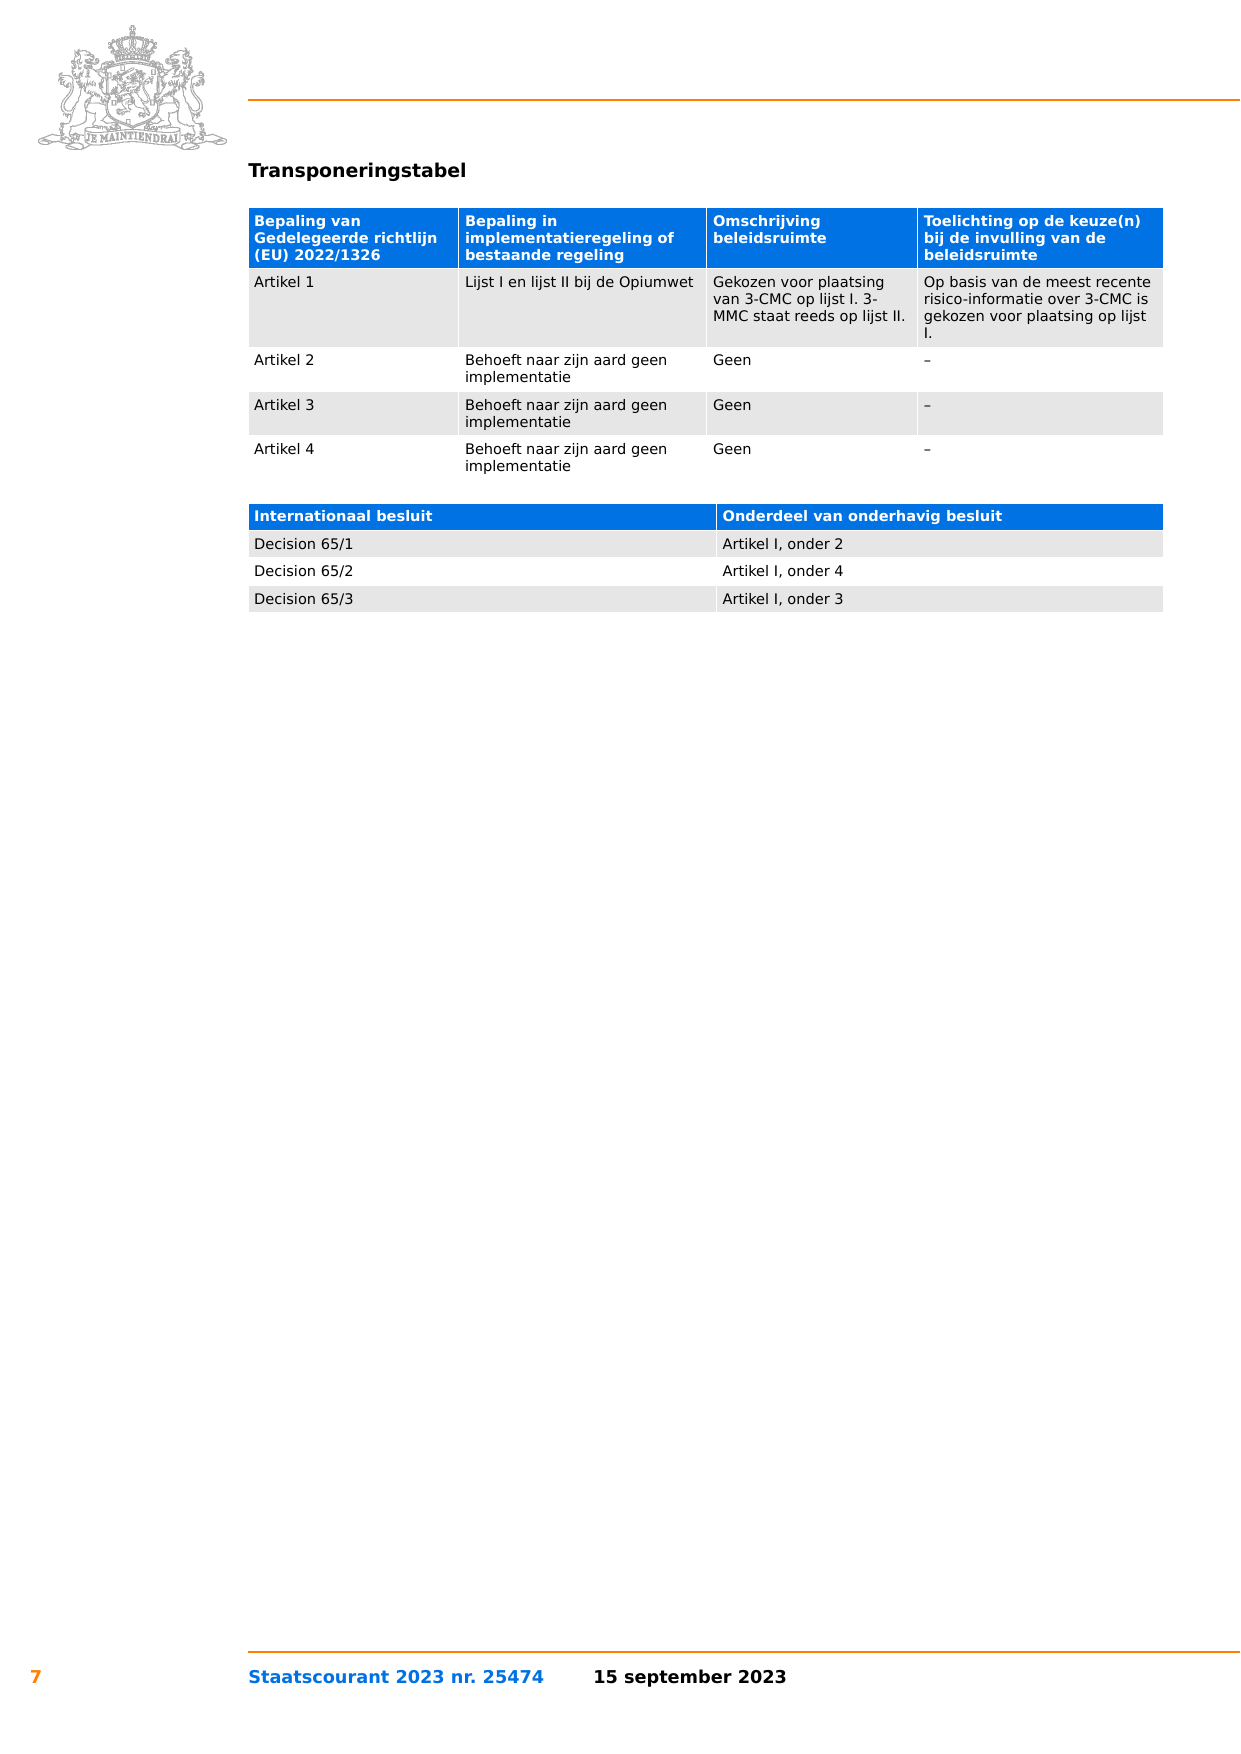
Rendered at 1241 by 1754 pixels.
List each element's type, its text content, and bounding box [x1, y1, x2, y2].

table_cell Op basis van de meest recente risico-informatie over 3-CMC is gekozen voor plaatsing op lijst I. [918, 269, 1163, 347]
table_cell Artikel I, onder 4 [717, 559, 1163, 585]
table_cell Gekozen voor plaatsing van 3-CMC op lijst I. 3-MMC staat reeds op lijst II. [707, 269, 917, 347]
table_cell Artikel 1 [249, 269, 458, 347]
table_cell – [918, 348, 1163, 391]
table_cell Behoeft naar zijn aard geen implementatie [459, 392, 706, 435]
table_cell Artikel 4 [249, 436, 458, 480]
table_header Omschrijving beleidsruimte [707, 208, 917, 268]
table_cell Lijst I en lijst II bij de Opiumwet [459, 269, 706, 347]
picture [38, 25, 227, 150]
table_header Onderdeel van onderhavig besluit [717, 504, 1163, 530]
table_cell Geen [707, 392, 917, 435]
table_cell Decision 65/1 [249, 531, 716, 557]
table_cell Artikel I, onder 3 [717, 586, 1163, 612]
table_cell Decision 65/3 [249, 586, 716, 612]
table_cell Behoeft naar zijn aard geen implementatie [459, 436, 706, 480]
table_header Bepaling van Gedelegeerde richtlijn (EU) 2022/1326 [249, 208, 458, 268]
table_cell Geen [707, 348, 917, 391]
table_cell Artikel I, onder 2 [717, 531, 1163, 557]
table_cell – [918, 436, 1163, 480]
table_header Toelichting op de keuze(n) bij de invulling van de beleidsruimte [918, 208, 1163, 268]
table_header Internationaal besluit [249, 504, 716, 530]
table_cell Artikel 2 [249, 348, 458, 391]
table_header Bepaling in implementatieregeling of bestaande regeling [459, 208, 706, 268]
table_cell Artikel 3 [249, 392, 458, 435]
subtitle Transponeringstabel [248, 160, 1163, 182]
table_cell Geen [707, 436, 917, 480]
table_cell – [918, 392, 1163, 435]
table_cell Behoeft naar zijn aard geen implementatie [459, 348, 706, 391]
table_cell Decision 65/2 [249, 559, 716, 585]
